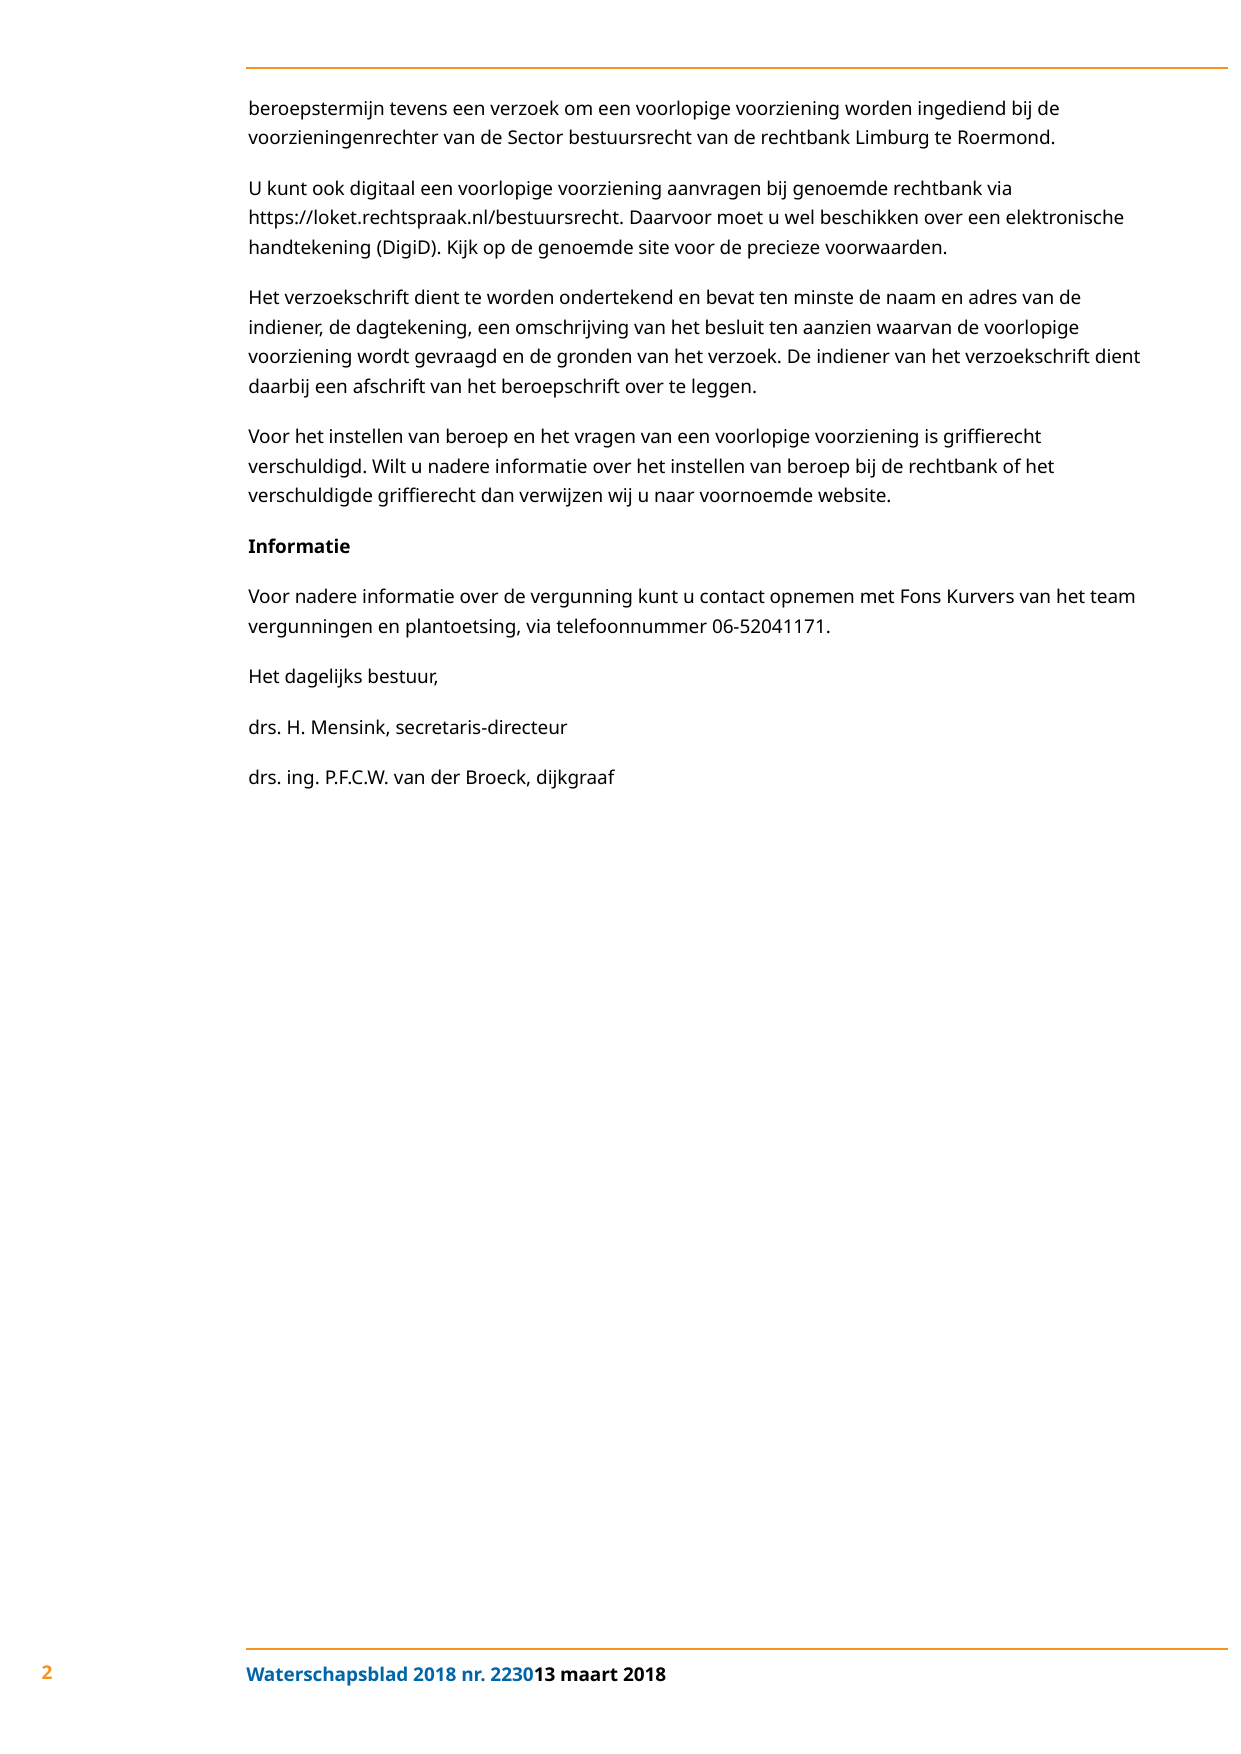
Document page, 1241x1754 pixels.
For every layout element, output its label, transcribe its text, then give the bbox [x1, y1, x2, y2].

text Informatie [248, 533, 1152, 559]
picture [41, 47, 231, 172]
text Het verzoekschrift dient te worden ondertekend en bevat ten minste de naam en adres van de indiener, de dagtekening, een omschrijving van het besluit ten aanzien waarvan de voorlopige voorziening wordt gevraagd en de gronden van het verzoek. De indiener van het verzoekschrift dient daarbij een afschrift van het beroepschrift over te leggen. [248, 284, 1152, 399]
text U kunt ook digitaal een voorlopige voorziening aanvragen bij genoemde rechtbank via https://loket.rechtspraak.nl/bestuursrecht. Daarvoor moet u wel beschikken over een elektronische handtekening (DigiD). Kijk op de genoemde site voor de precieze voorwaarden. [248, 175, 1152, 260]
text beroepstermijn tevens een verzoek om een voorlopige voorziening worden ingediend bij de voorzieningenrechter van de Sector bestuursrecht van de rechtbank Limburg te Roermond. [248, 95, 1152, 150]
text Voor het instellen van beroep en het vragen van een voorlopige voorziening is griffierecht verschuldigd. Wilt u nadere informatie over het instellen van beroep bij de rechtbank of het verschuldigde griffierecht dan verwijzen wij u naar voornoemde website. [248, 423, 1152, 508]
text drs. H. Mensink, secretaris-directeur [248, 714, 1152, 740]
text Het dagelijks bestuur, [248, 663, 1152, 689]
text Voor nadere informatie over de vergunning kunt u contact opnemen met Fons Kurvers van het team vergunningen en plantoetsing, via telefoonnummer 06-52041171. [248, 583, 1152, 639]
text drs. ing. P.F.C.W. van der Broeck, dijkgraaf [248, 764, 1152, 790]
